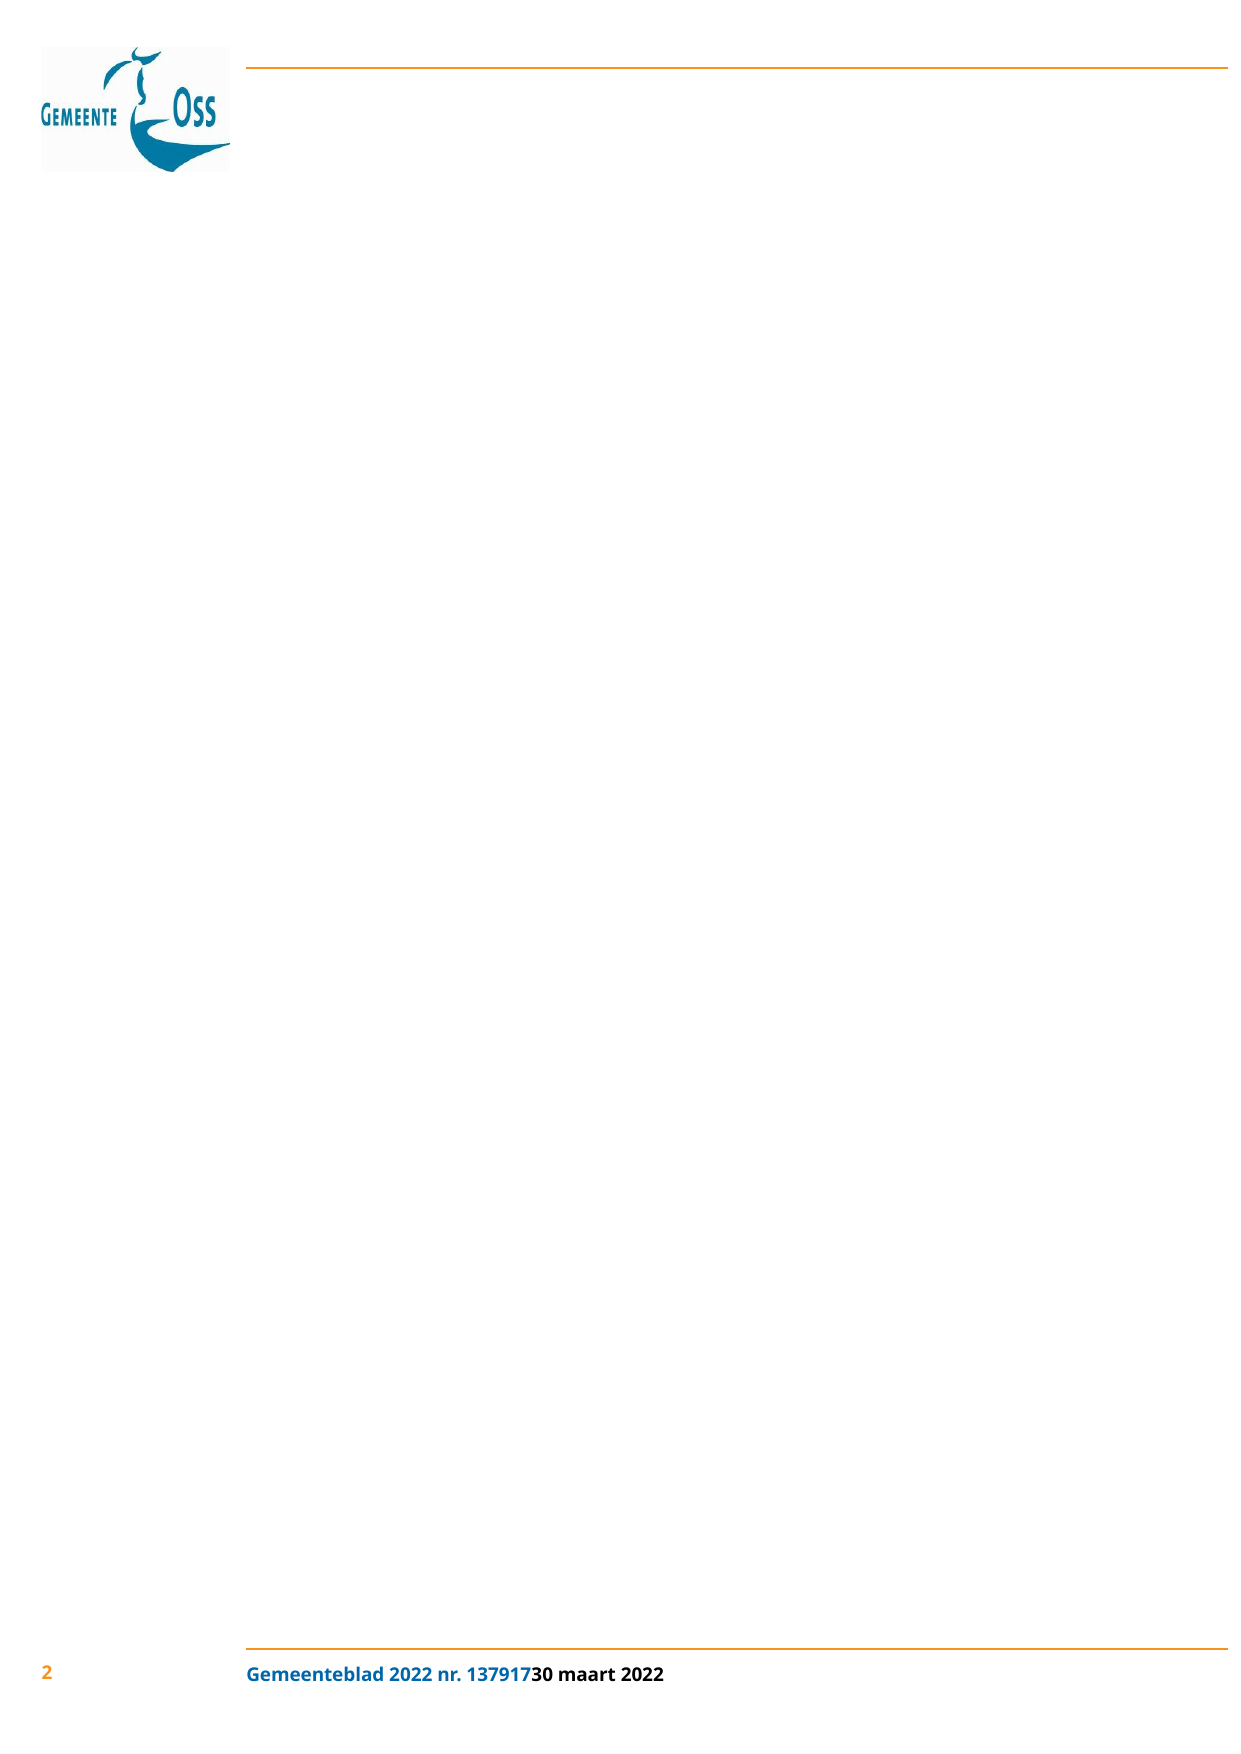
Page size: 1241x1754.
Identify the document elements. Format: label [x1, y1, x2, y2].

picture [41, 47, 231, 172]
